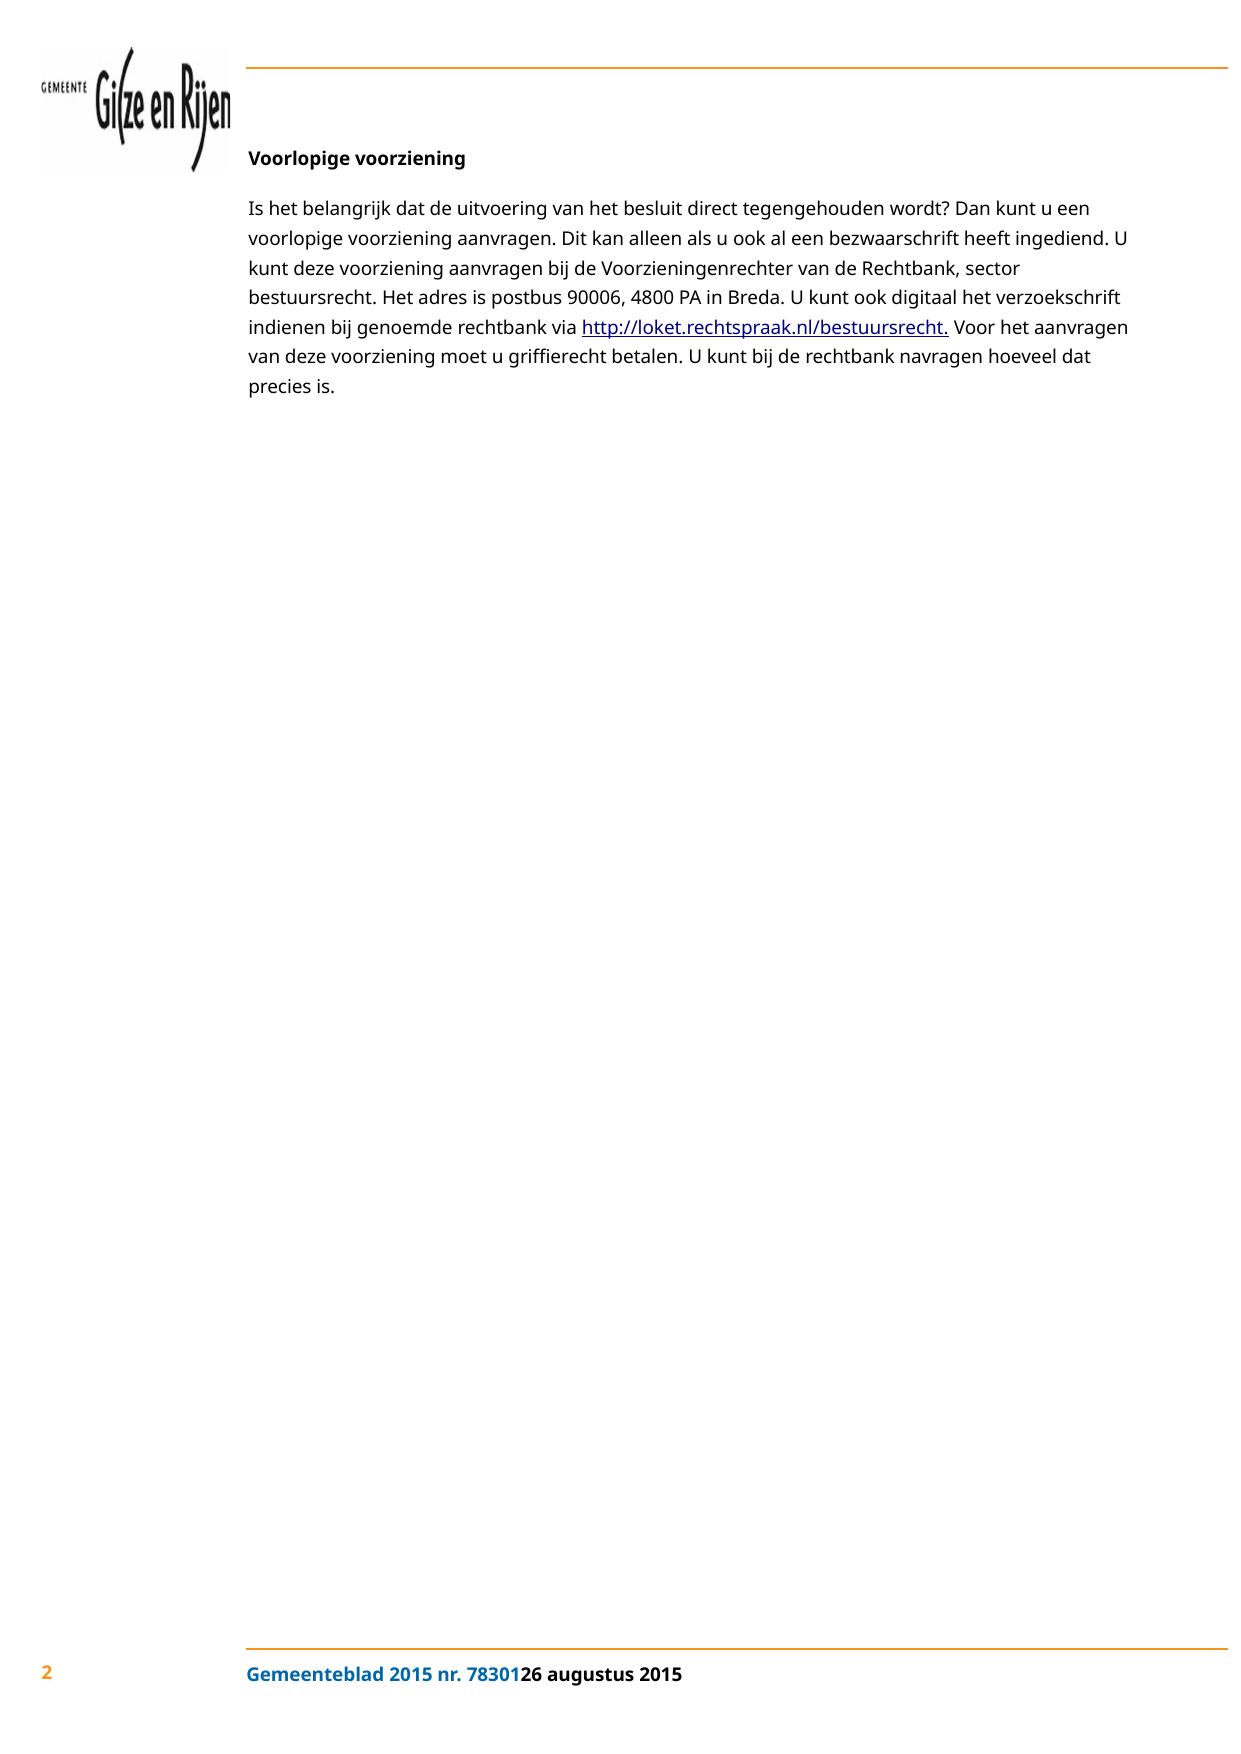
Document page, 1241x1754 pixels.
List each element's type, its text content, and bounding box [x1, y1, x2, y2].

text Is het belangrijk dat de uitvoering van het besluit direct tegengehouden wordt? Dan kunt u een voorlopige voorziening aanvragen. Dit kan alleen als u ook al een bezwaarschrift heeft ingediend. U kunt deze voorziening aanvragen bij de Voorzieningenrechter van de Rechtbank, sector bestuursrecht. Het adres is postbus 90006, 4800 PA in Breda. U kunt ook digitaal het verzoekschrift indienen bij genoemde rechtbank via http://loket.rechtspraak.nl/bestuursrecht. Voor het aanvragen van deze voorziening moet u griffierecht betalen. U kunt bij de rechtbank navragen hoeveel dat precies is. [248, 196, 1152, 399]
picture [41, 47, 231, 172]
text Voorlopige voorziening [248, 145, 1152, 171]
